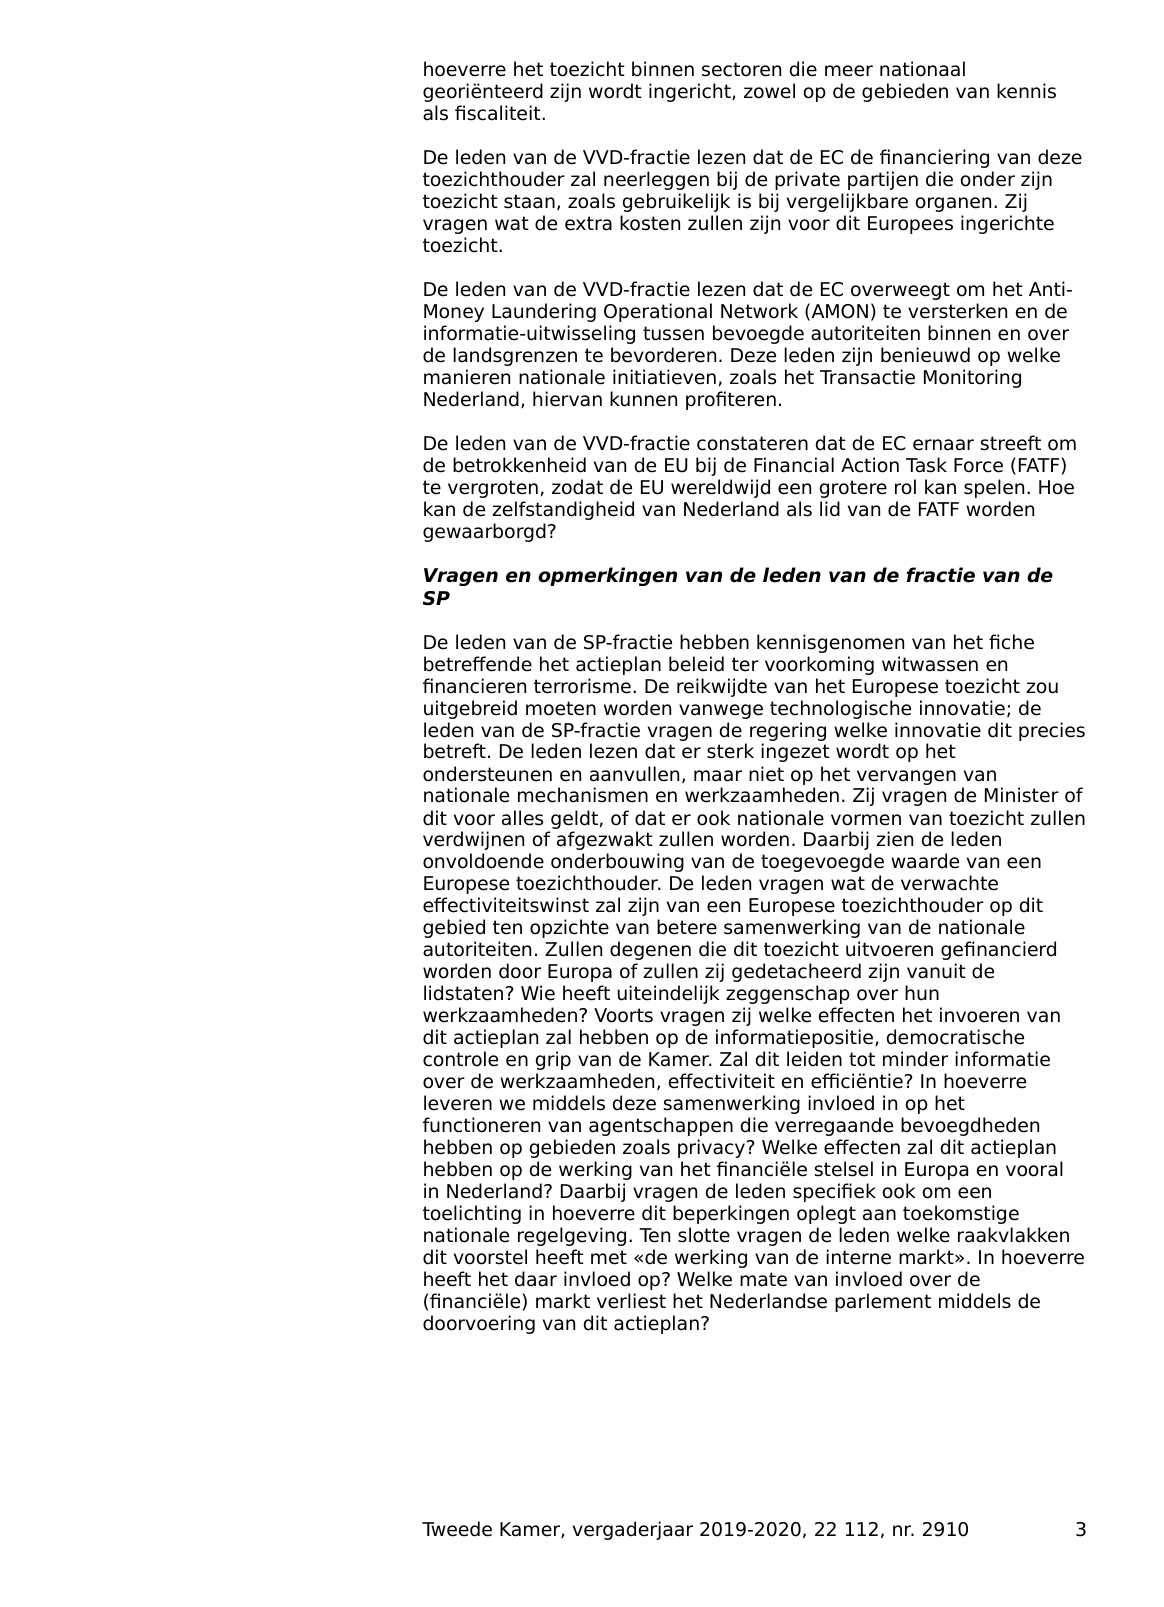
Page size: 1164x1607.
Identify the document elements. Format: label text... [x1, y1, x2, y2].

subtitle Vragen en opmerkingen van de leden van de fractie van de SP [422, 565, 1087, 609]
text De leden van de VVD-fractie lezen dat de EC overweegt om het Anti-Money Laundering Operational Network (AMON) te versterken en de informatie-uitwisseling tussen bevoegde autoriteiten binnen en over de landsgrenzen te bevorderen. Deze leden zijn benieuwd op welke manieren nationale initiatieven, zoals het Transactie Monitoring Nederland, hiervan kunnen profiteren. [422, 279, 1087, 411]
text De leden van de VVD-fractie constateren dat de EC ernaar streeft om de betrokkenheid van de EU bij de Financial Action Task Force (FATF) te vergroten, zodat de EU wereldwijd een grotere rol kan spelen. Hoe kan de zelfstandigheid van Nederland als lid van de FATF worden gewaarborgd? [422, 433, 1087, 543]
text De leden van de VVD-fractie lezen dat de EC de financiering van deze toezichthouder zal neerleggen bij de private partijen die onder zijn toezicht staan, zoals gebruikelijk is bij vergelijkbare organen. Zij vragen wat de extra kosten zullen zijn voor dit Europees ingerichte toezicht. [422, 147, 1087, 257]
text De leden van de SP-fractie hebben kennisgenomen van het fiche betreffende het actieplan beleid ter voorkoming witwassen en financieren terrorisme. De reikwijdte van het Europese toezicht zou uitgebreid moeten worden vanwege technologische innovatie; de leden van de SP-fractie vragen de regering welke innovatie dit precies betreft. De leden lezen dat er sterk ingezet wordt op het ondersteunen en aanvullen, maar niet op het vervangen van nationale mechanismen en werkzaamheden. Zij vragen de Minister of dit voor alles geldt, of dat er ook nationale vormen van toezicht zullen verdwijnen of afgezwakt zullen worden. Daarbij zien de leden onvoldoende onderbouwing van de toegevoegde waarde van een Europese toezichthouder. De leden vragen wat de verwachte effectiviteitswinst zal zijn van een Europese toezichthouder op dit gebied ten opzichte van betere samenwerking van de nationale autoriteiten. Zullen degenen die dit toezicht uitvoeren gefinancierd worden door Europa of zullen zij gedetacheerd zijn vanuit de lidstaten? Wie heeft uiteindelijk zeggenschap over hun werkzaamheden? Voorts vragen zij welke effecten het invoeren van dit actieplan zal hebben op de informatiepositie, democratische controle en grip van de Kamer. Zal dit leiden tot minder informatie over de werkzaamheden, effectiviteit en efficiëntie? In hoeverre leveren we middels deze samenwerking invloed in op het functioneren van agentschappen die verregaande bevoegdheden hebben op gebieden zoals privacy? Welke effecten zal dit actieplan hebben op de werking van het financiële stelsel in Europa en vooral in Nederland? Daarbij vragen de leden specifiek ook om een toelichting in hoeverre dit beperkingen oplegt aan toekomstige nationale regelgeving. Ten slotte vragen de leden welke raakvlakken dit voorstel heeft met «de werking van de interne markt». In hoeverre heeft het daar invloed op? Welke mate van invloed over de (financiële) markt verliest het Nederlandse parlement middels de doorvoering van dit actieplan? [422, 632, 1087, 1335]
text hoeverre het toezicht binnen sectoren die meer nationaal georiënteerd zijn wordt ingericht, zowel op de gebieden van kennis als fiscaliteit. [422, 59, 1087, 125]
